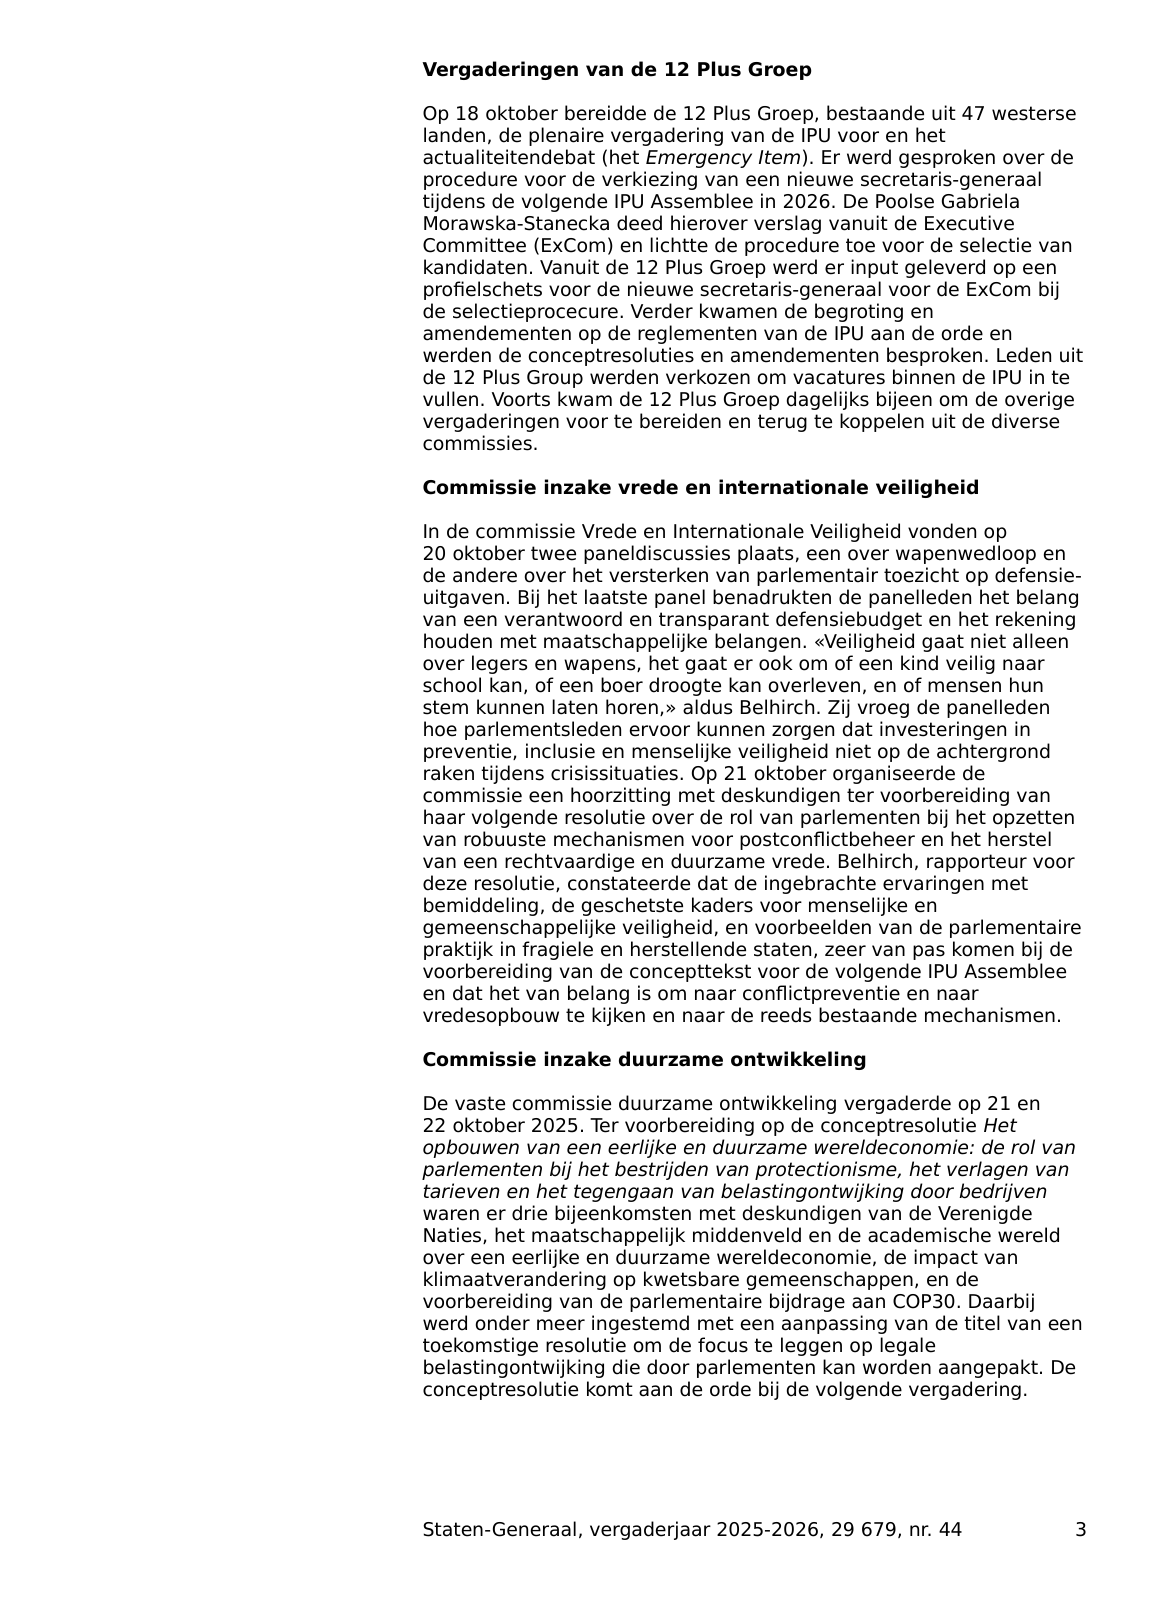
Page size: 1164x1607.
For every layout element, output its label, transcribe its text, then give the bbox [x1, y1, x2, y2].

subtitle Vergaderingen van de 12 Plus Groep [422, 59, 1087, 81]
text De vaste commissie duurzame ontwikkeling vergaderde op 21 en 22 oktober 2025. Ter voorbereiding op de conceptresolutie Het opbouwen van een eerlijke en duurzame wereldeconomie: de rol van parlementen bij het bestrijden van protectionisme, het verlagen van tarieven en het tegengaan van belastingontwijking door bedrijven waren er drie bijeenkomsten met deskundigen van de Verenigde Naties, het maatschappelijk middenveld en de academische wereld over een eerlijke en duurzame wereldeconomie, de impact van klimaatverandering op kwetsbare gemeenschappen, en de voorbereiding van de parlementaire bijdrage aan COP30. Daarbij werd onder meer ingestemd met een aanpassing van de titel van een toekomstige resolutie om de focus te leggen op legale belastingontwijking die door parlementen kan worden aangepakt. De conceptresolutie komt aan de orde bij de volgende vergadering. [422, 1093, 1087, 1401]
subtitle Commissie inzake vrede en internationale veiligheid [422, 477, 1087, 499]
text Op 18 oktober bereidde de 12 Plus Groep, bestaande uit 47 westerse landen, de plenaire vergadering van de IPU voor en het actualiteitendebat (het Emergency Item). Er werd gesproken over de procedure voor de verkiezing van een nieuwe secretaris-generaal tijdens de volgende IPU Assemblee in 2026. De Poolse Gabriela Morawska-Stanecka deed hierover verslag vanuit de Executive Committee (ExCom) en lichtte de procedure toe voor de selectie van kandidaten. Vanuit de 12 Plus Groep werd er input geleverd op een profielschets voor de nieuwe secretaris-generaal voor de ExCom bij de selectieprocecure. Verder kwamen de begroting en amendementen op de reglementen van de IPU aan de orde en werden de conceptresoluties en amendementen besproken. Leden uit de 12 Plus Group werden verkozen om vacatures binnen de IPU in te vullen. Voorts kwam de 12 Plus Groep dagelijks bijeen om de overige vergaderingen voor te bereiden en terug te koppelen uit de diverse commissies. [422, 103, 1087, 455]
subtitle Commissie inzake duurzame ontwikkeling [422, 1049, 1087, 1071]
text In de commissie Vrede en Internationale Veiligheid vonden op 20 oktober twee paneldiscussies plaats, een over wapenwedloop en de andere over het versterken van parlementair toezicht op defensie-uitgaven. Bij het laatste panel benadrukten de panelleden het belang van een verantwoord en transparant defensiebudget en het rekening houden met maatschappelijke belangen. «Veiligheid gaat niet alleen over legers en wapens, het gaat er ook om of een kind veilig naar school kan, of een boer droogte kan overleven, en of mensen hun stem kunnen laten horen,» aldus Belhirch. Zij vroeg de panelleden hoe parlementsleden ervoor kunnen zorgen dat investeringen in preventie, inclusie en menselijke veiligheid niet op de achtergrond raken tijdens crisissituaties. Op 21 oktober organiseerde de commissie een hoorzitting met deskundigen ter voorbereiding van haar volgende resolutie over de rol van parlementen bij het opzetten van robuuste mechanismen voor postconflictbeheer en het herstel van een rechtvaardige en duurzame vrede. Belhirch, rapporteur voor deze resolutie, constateerde dat de ingebrachte ervaringen met bemiddeling, de geschetste kaders voor menselijke en gemeenschappelijke veiligheid, en voorbeelden van de parlementaire praktijk in fragiele en herstellende staten, zeer van pas komen bij de voorbereiding van de concepttekst voor de volgende IPU Assemblee en dat het van belang is om naar conflictpreventie en naar vredesopbouw te kijken en naar de reeds bestaande mechanismen. [422, 521, 1087, 1027]
